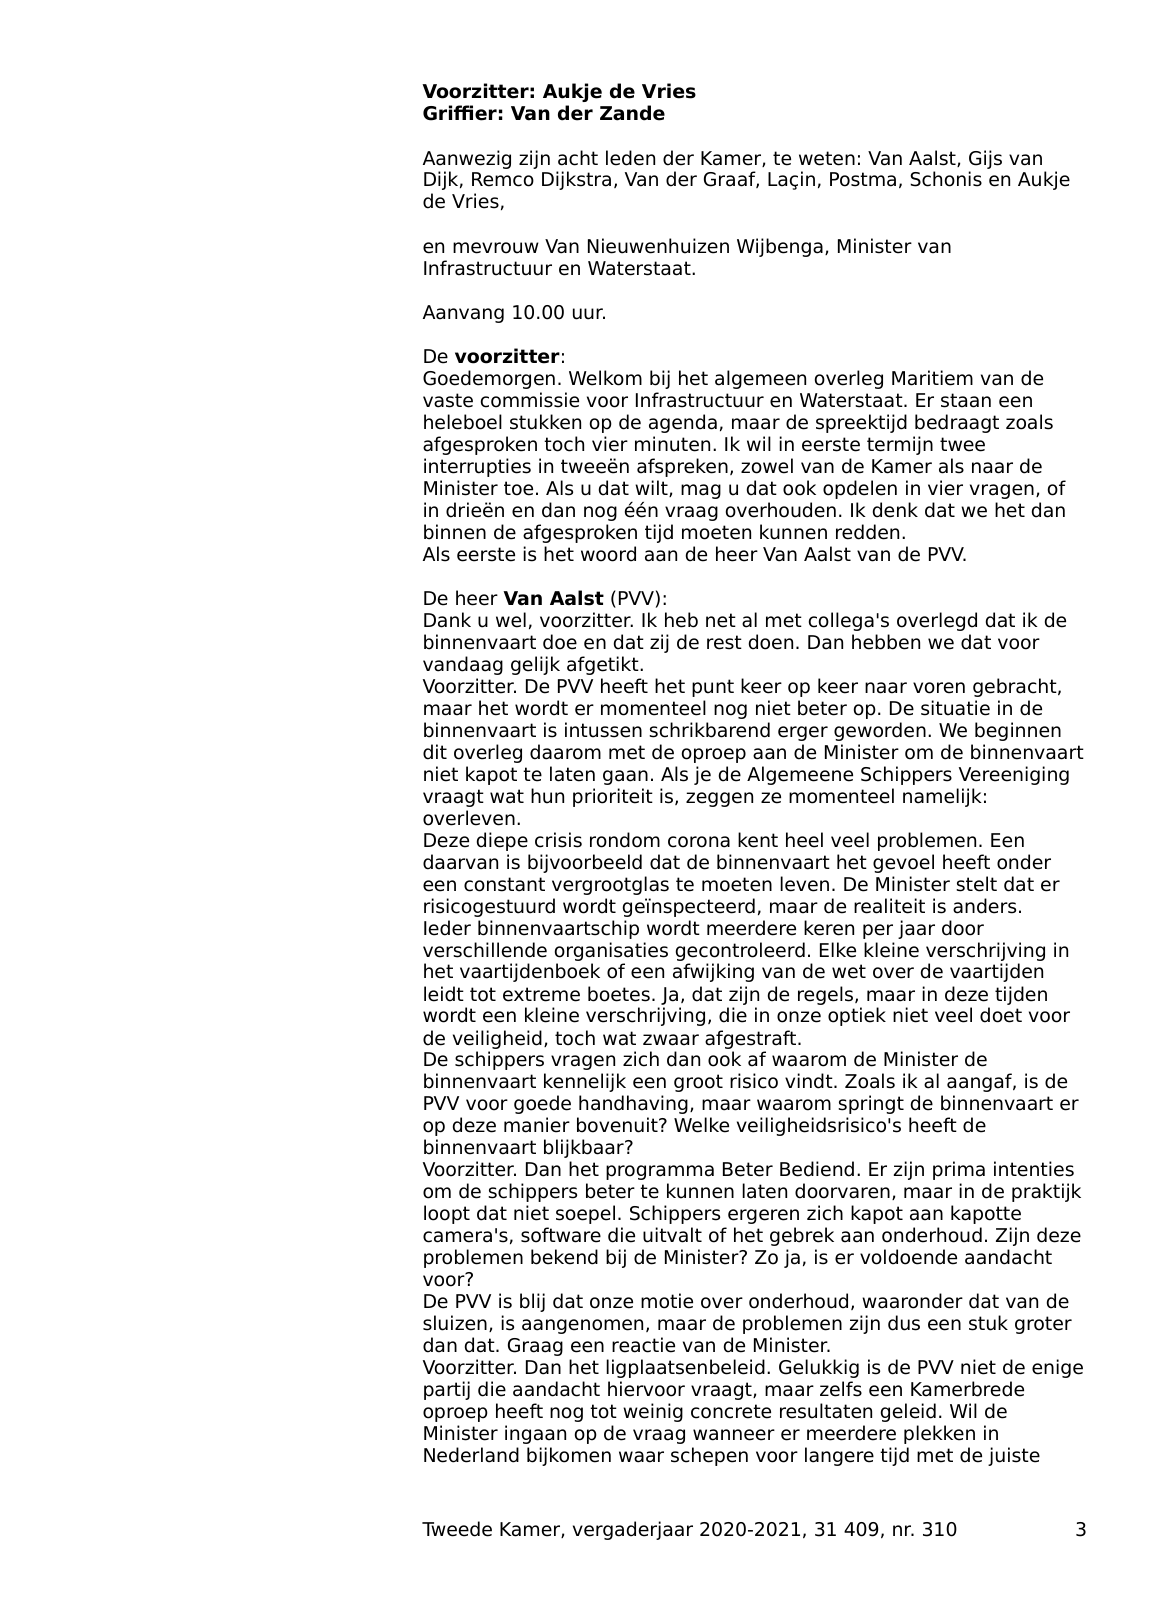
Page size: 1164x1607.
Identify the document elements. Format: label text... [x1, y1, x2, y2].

text Dank u wel, voorzitter. Ik heb net al met collega's overlegd dat ik de binnenvaart doe en dat zij de rest doen. Dan hebben we dat voor vandaag gelijk afgetikt. [422, 610, 1087, 676]
text Aanvang 10.00 uur. [422, 302, 1087, 324]
text De PVV is blij dat onze motie over onderhoud, waaronder dat van de sluizen, is aangenomen, maar de problemen zijn dus een stuk groter dan dat. Graag een reactie van de Minister. [422, 1291, 1087, 1357]
text en mevrouw Van Nieuwenhuizen Wijbenga, Minister van Infrastructuur en Waterstaat. [422, 236, 1087, 279]
text Deze diepe crisis rondom corona kent heel veel problemen. Een daarvan is bijvoorbeeld dat de binnenvaart het gevoel heeft onder een constant vergrootglas te moeten leven. De Minister stelt dat er risicogestuurd wordt geïnspecteerd, maar de realiteit is anders. [422, 829, 1087, 917]
text De schippers vragen zich dan ook af waarom de Minister de binnenvaart kennelijk een groot risico vindt. Zoals ik al aangaf, is de PVV voor goede handhaving, maar waarom springt de binnenvaart er op deze manier bovenuit? Welke veiligheidsrisico's heeft de binnenvaart blijkbaar? [422, 1049, 1087, 1159]
text Als eerste is het woord aan de heer Van Aalst van de PVV. [422, 544, 1087, 566]
text Voorzitter. Dan het ligplaatsenbeleid. Gelukkig is de PVV niet de enige partij die aandacht hiervoor vraagt, maar zelfs een Kamerbrede oproep heeft nog tot weinig concrete resultaten geleid. Wil de Minister ingaan op de vraag wanneer er meerdere plekken in Nederland bijkomen waar schepen voor langere tijd met de juiste [422, 1357, 1087, 1467]
text Voorzitter. De PVV heeft het punt keer op keer naar voren gebracht, maar het wordt er momenteel nog niet beter op. De situatie in de binnenvaart is intussen schrikbarend erger geworden. We beginnen dit overleg daarom met de oproep aan de Minister om de binnenvaart niet kapot te laten gaan. Als je de Algemeene Schippers Vereeniging vraagt wat hun prioriteit is, zeggen ze momenteel namelijk: overleven. [422, 676, 1087, 829]
text De voorzitter: [422, 346, 1087, 368]
text Voorzitter: Aukje de Vries [422, 81, 1087, 103]
text Aanwezig zijn acht leden der Kamer, te weten: Van Aalst, Gijs van Dijk, Remco Dijkstra, Van der Graaf, Laçin, Postma, Schonis en Aukje de Vries, [422, 147, 1087, 213]
text Voorzitter. Dan het programma Beter Bediend. Er zijn prima intenties om de schippers beter te kunnen laten doorvaren, maar in de praktijk loopt dat niet soepel. Schippers ergeren zich kapot aan kapotte camera's, software die uitvalt of het gebrek aan onderhoud. Zijn deze problemen bekend bij de Minister? Zo ja, is er voldoende aandacht voor? [422, 1159, 1087, 1291]
text Griffier: Van der Zande [422, 103, 1087, 125]
text De heer Van Aalst (PVV): [422, 588, 1087, 610]
text Goedemorgen. Welkom bij het algemeen overleg Maritiem van de vaste commissie voor Infrastructuur en Waterstaat. Er staan een heleboel stukken op de agenda, maar de spreektijd bedraagt zoals afgesproken toch vier minuten. Ik wil in eerste termijn twee interrupties in tweeën afspreken, zowel van de Kamer als naar de Minister toe. Als u dat wilt, mag u dat ook opdelen in vier vragen, of in drieën en dan nog één vraag overhouden. Ik denk dat we het dan binnen de afgesproken tijd moeten kunnen redden. [422, 368, 1087, 544]
text Ieder binnenvaartschip wordt meerdere keren per jaar door verschillende organisaties gecontroleerd. Elke kleine verschrijving in het vaartijdenboek of een afwijking van de wet over de vaartijden leidt tot extreme boetes. Ja, dat zijn de regels, maar in deze tijden wordt een kleine verschrijving, die in onze optiek niet veel doet voor de veiligheid, toch wat zwaar afgestraft. [422, 917, 1087, 1049]
